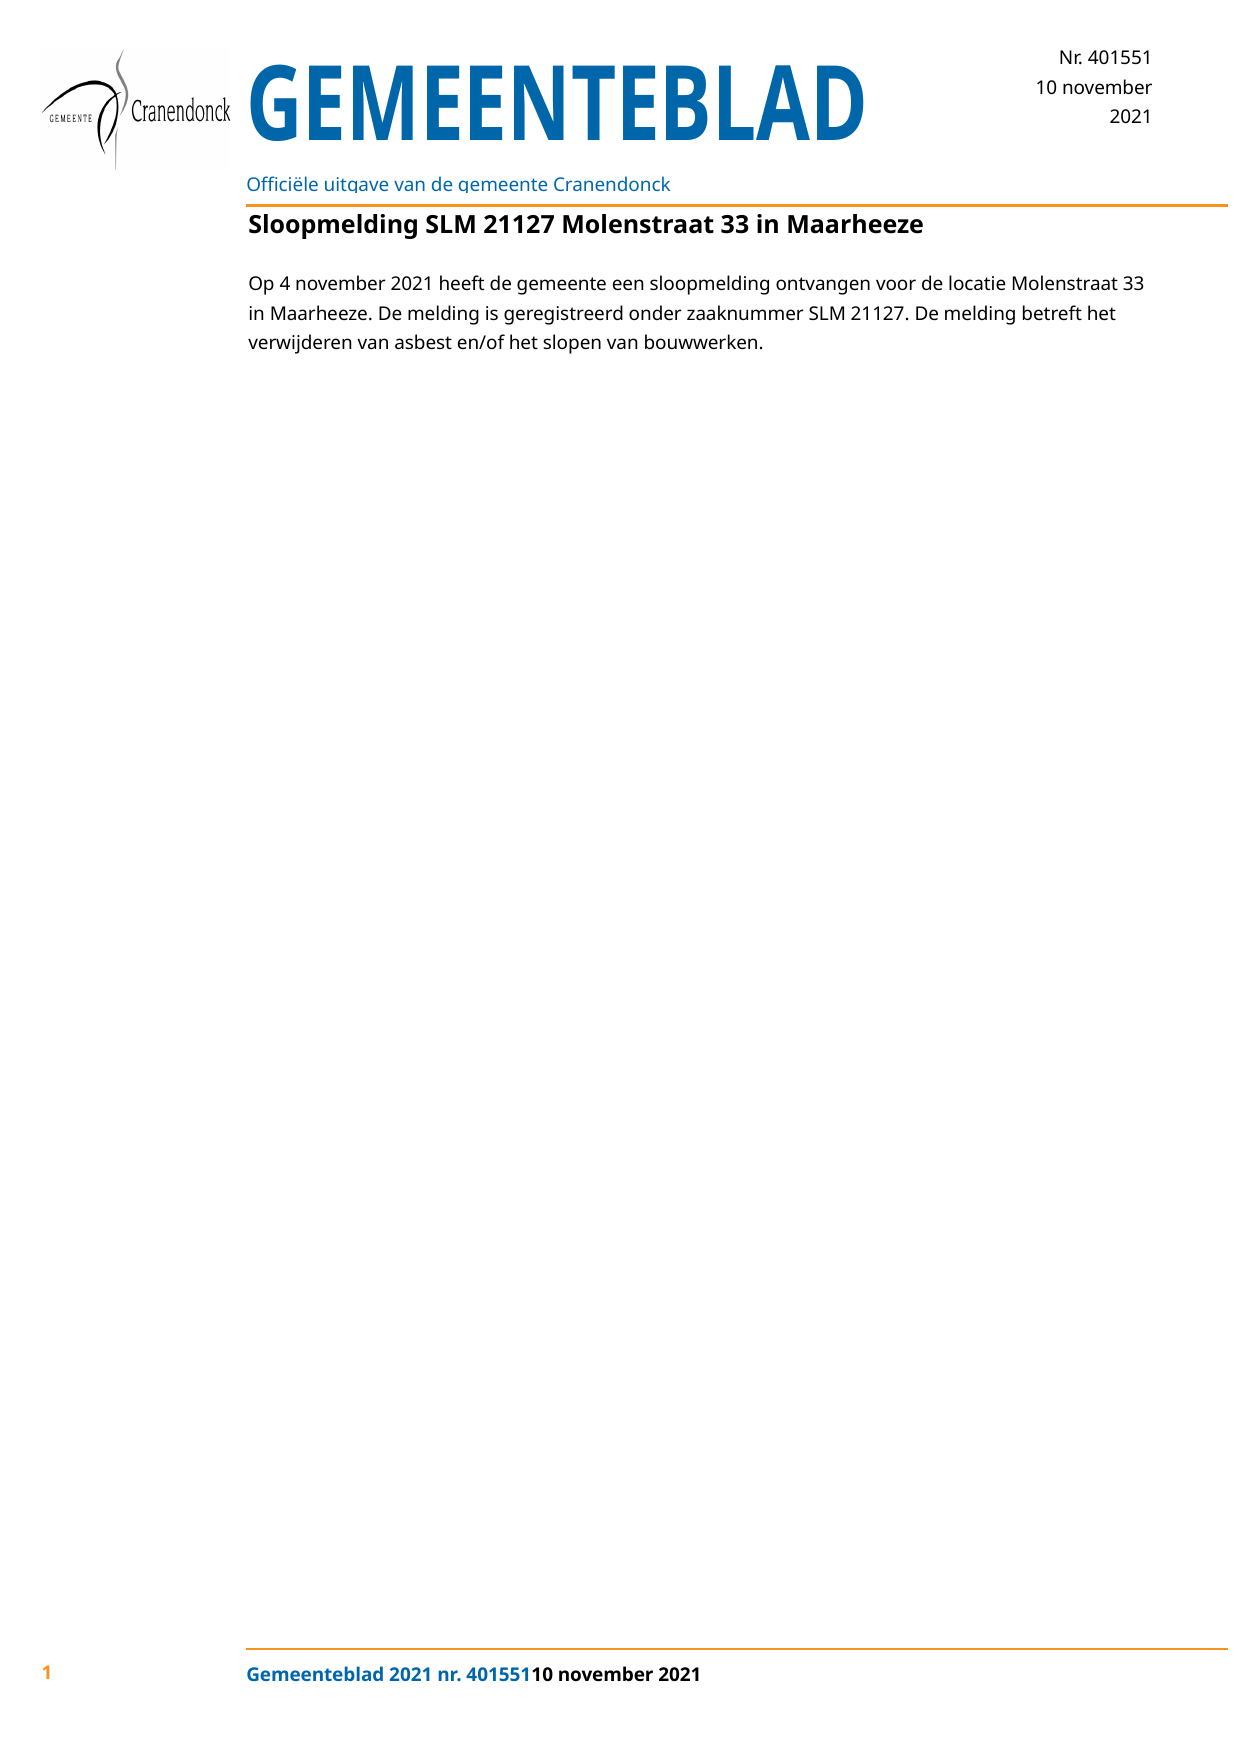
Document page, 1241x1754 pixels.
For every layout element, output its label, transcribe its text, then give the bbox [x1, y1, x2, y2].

picture [41, 47, 231, 172]
text Op 4 november 2021 heeft de gemeente een sloopmelding ontvangen voor de locatie Molenstraat 33 in Maarheeze. De melding is geregistreerd onder zaaknummer SLM 21127. De melding betreft het verwijderen van asbest en/of het slopen van bouwwerken. [248, 270, 1152, 355]
text Sloopmelding SLM 21127 Molenstraat 33 in Maarheeze [248, 207, 1152, 241]
